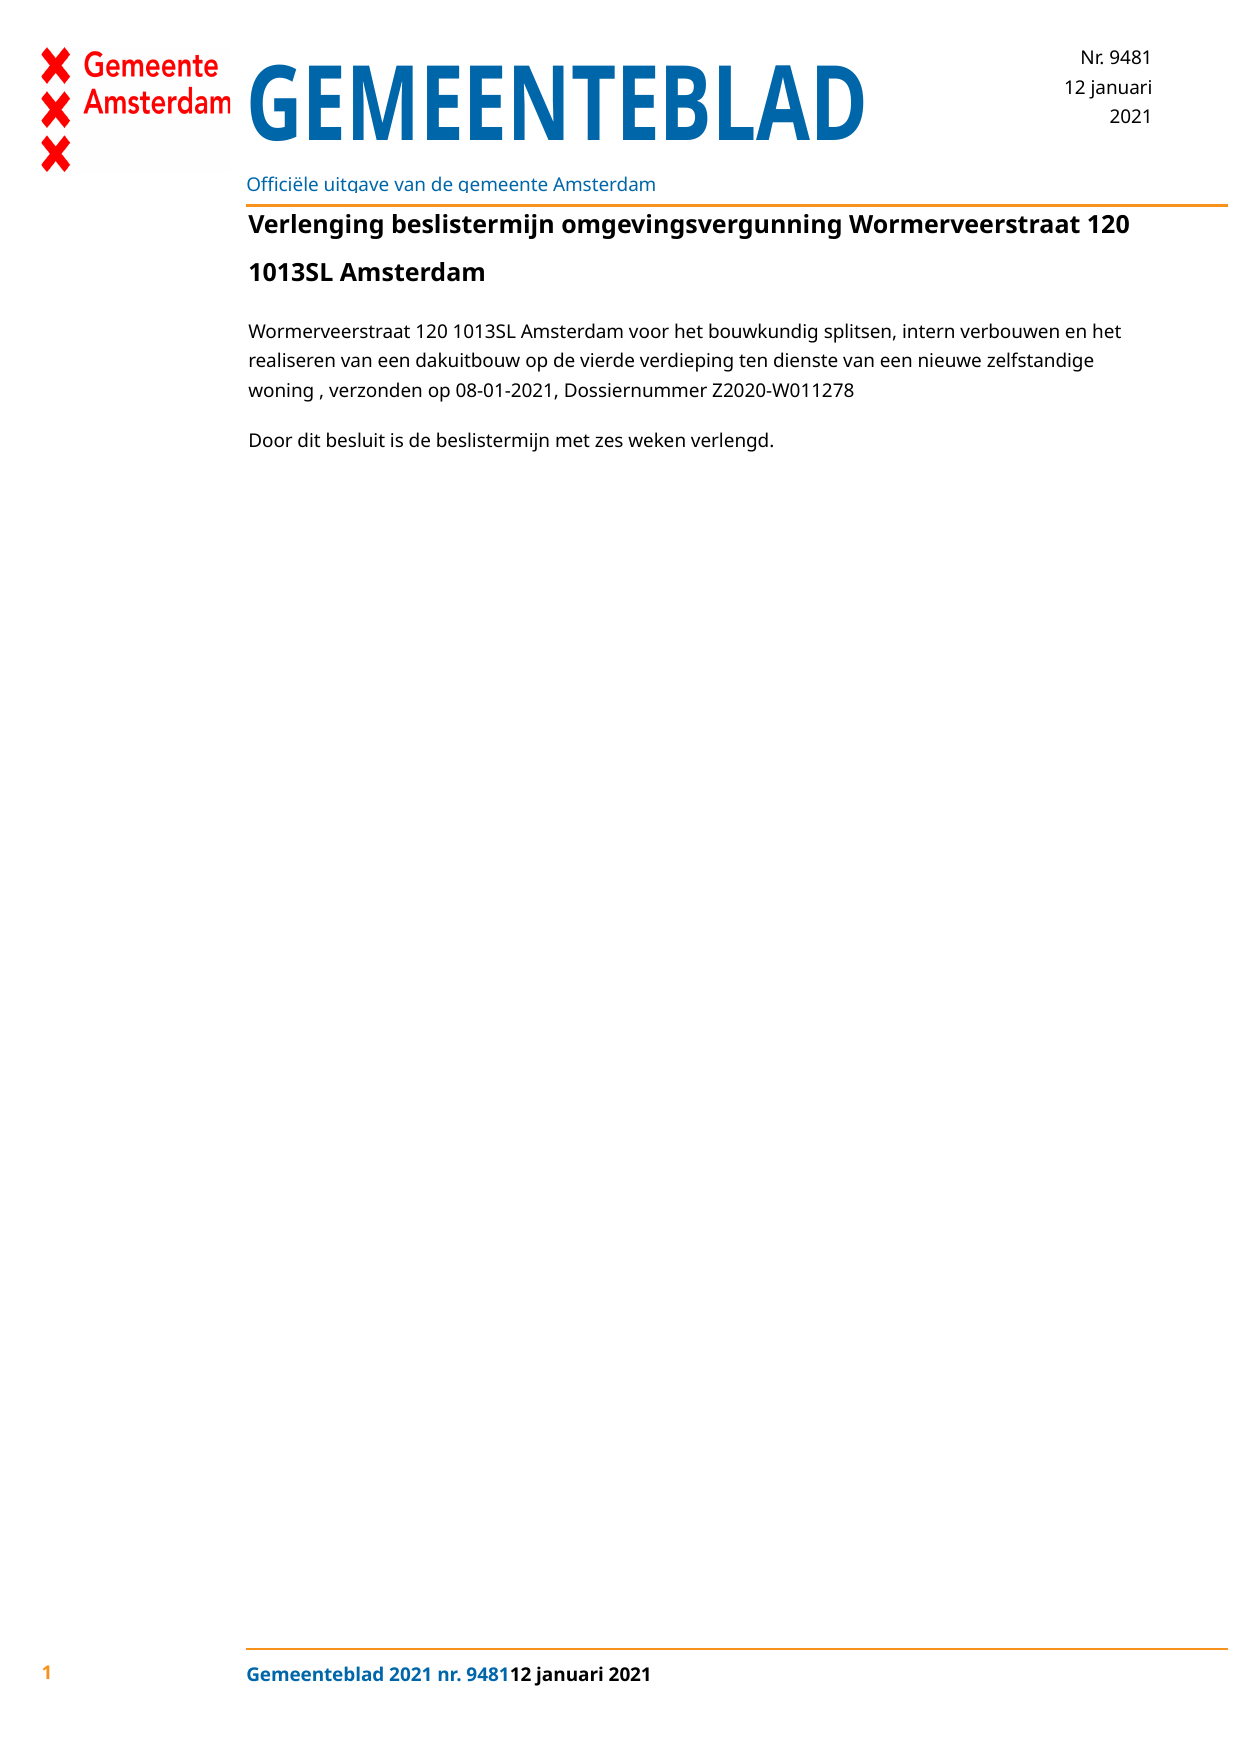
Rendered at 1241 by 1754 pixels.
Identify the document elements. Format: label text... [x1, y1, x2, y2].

text Verlenging beslistermijn omgevingsvergunning Wormerveerstraat 120 1013SL Amsterdam [248, 207, 1152, 288]
text Wormerveerstraat 120 1013SL Amsterdam voor het bouwkundig splitsen, intern verbouwen en het realiseren van een dakuitbouw op de vierde verdieping ten dienste van een nieuwe zelfstandige woning , verzonden op 08-01-2021, Dossiernummer Z2020-W011278 [248, 318, 1152, 403]
text Door dit besluit is de beslistermijn met zes weken verlengd. [248, 427, 1152, 453]
picture [41, 47, 231, 172]
